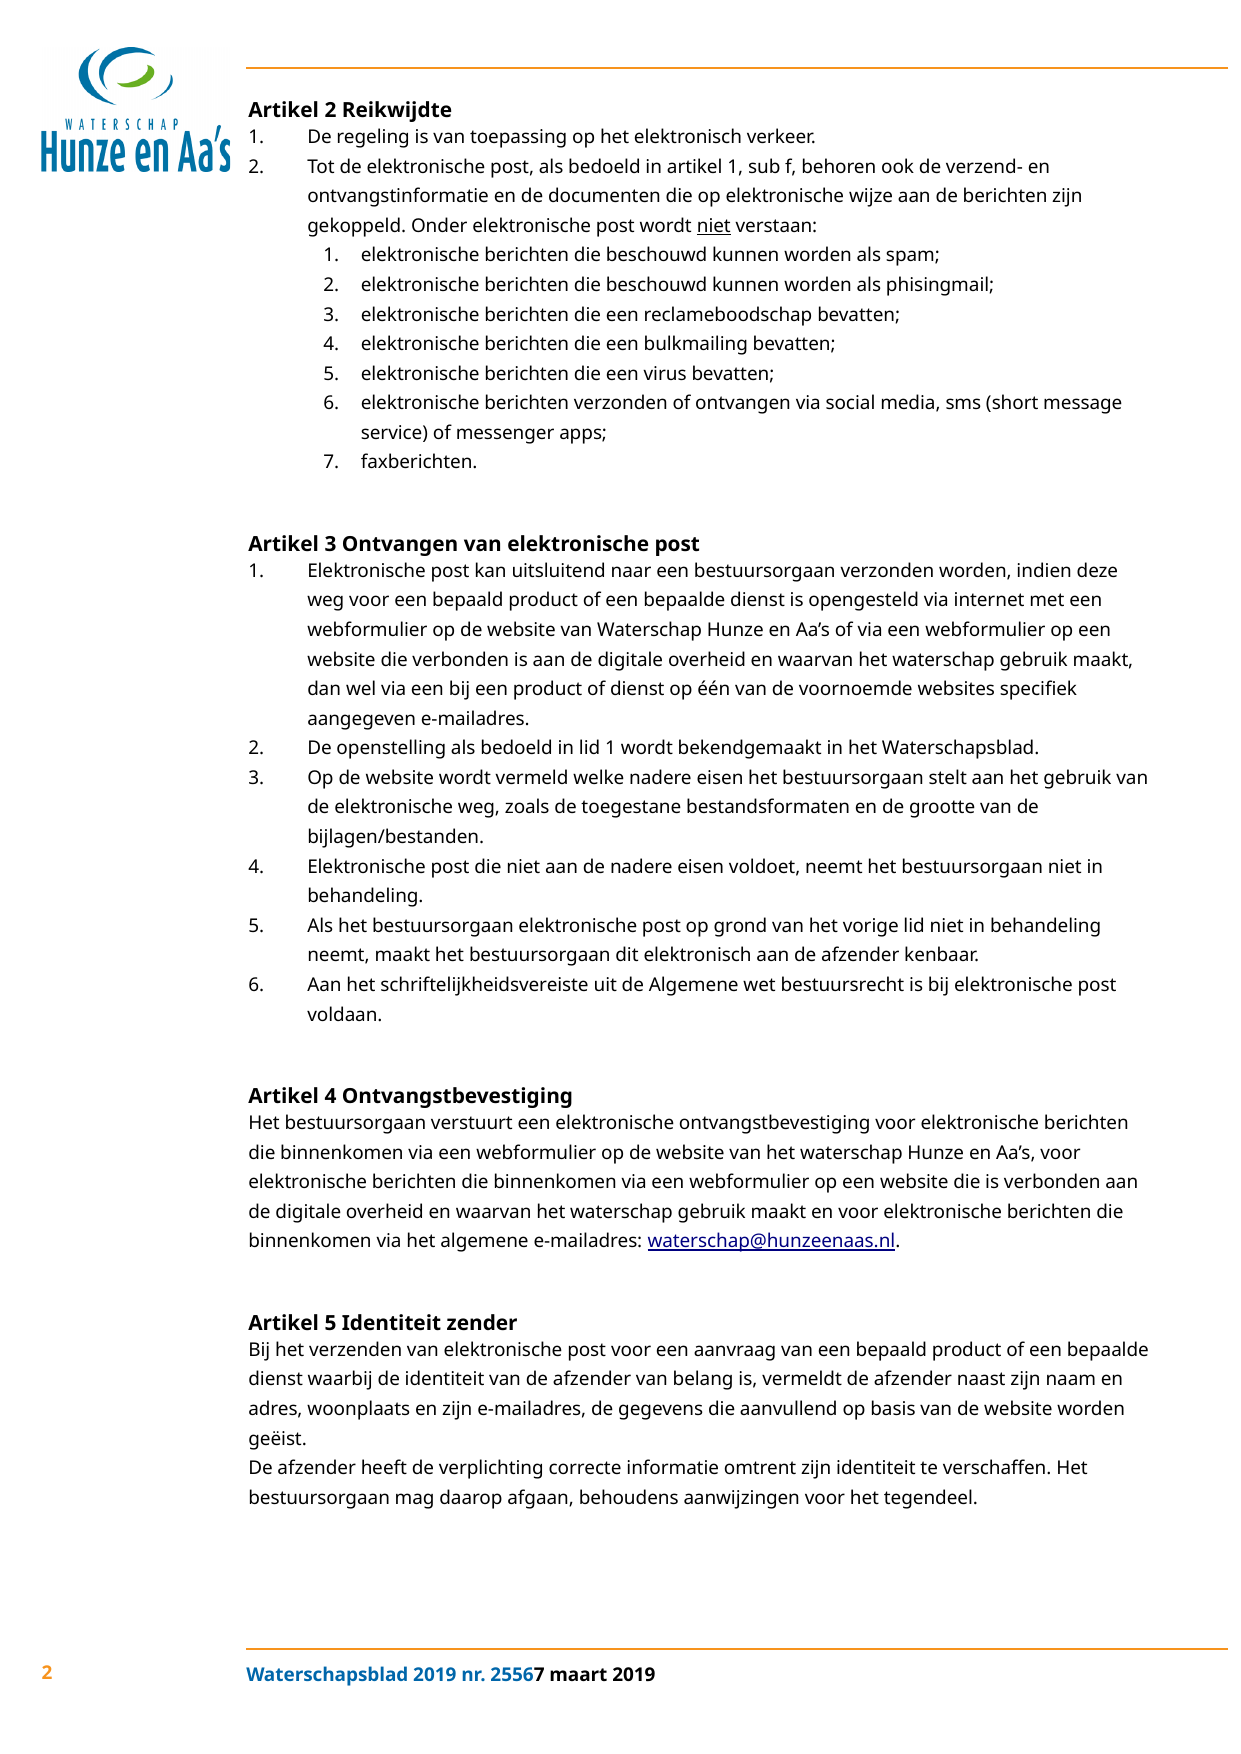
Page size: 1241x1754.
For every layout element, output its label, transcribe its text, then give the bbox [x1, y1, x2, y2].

text Artikel 5 Identiteit zender [248, 1308, 1152, 1336]
list elektronische berichten die een bulkmailing bevatten; [323, 330, 1152, 356]
list elektronische berichten verzonden of ontvangen via social media, sms (short message service) of messenger apps; [323, 389, 1152, 445]
list Elektronische post die niet aan de nadere eisen voldoet, neemt het bestuursorgaan niet in behandeling. [248, 853, 1152, 908]
text Artikel 4 Ontvangstbevestiging [248, 1081, 1152, 1109]
list elektronische berichten die een virus bevatten; [323, 360, 1152, 386]
list elektronische berichten die beschouwd kunnen worden als phisingmail; [323, 271, 1152, 297]
list Elektronische post kan uitsluitend naar een bestuursorgaan verzonden worden, indien deze weg voor een bepaald product of een bepaalde dienst is opengesteld via internet met een webformulier op de website van Waterschap Hunze en Aa’s of via een webformulier op een website die verbonden is aan de digitale overheid en waarvan het waterschap gebruik maakt, dan wel via een bij een product of dienst op één van de voornoemde websites specifiek aangegeven e-mailadres. [248, 557, 1152, 731]
list faxberichten. [323, 449, 1152, 474]
list Op de website wordt vermeld welke nadere eisen het bestuursorgaan stelt aan het gebruik van de elektronische weg, zoals de toegestane bestandsformaten en de grootte van de bijlagen/bestanden. [248, 764, 1152, 849]
list Tot de elektronische post, als bedoeld in artikel 1, sub f, behoren ook de verzend- en ontvangstinformatie en de documenten die op elektronische wijze aan de berichten zijn gekoppeld. Onder elektronische post wordt niet verstaan: [248, 153, 1152, 238]
list elektronische berichten die beschouwd kunnen worden als spam; [323, 242, 1152, 267]
picture [226, 145, 231, 156]
picture [183, 163, 191, 172]
text Artikel 3 Ontvangen van elektronische post [248, 529, 1152, 557]
picture [41, 47, 231, 172]
text Artikel 2 Reikwijdte [248, 95, 1152, 123]
list De openstelling als bedoeld in lid 1 wordt bekendgemaakt in het Waterschapsblad. [248, 734, 1152, 760]
list De regeling is van toepassing op het elektronisch verkeer. [248, 123, 1152, 149]
list elektronische berichten die een reclameboodschap bevatten; [323, 301, 1152, 326]
text De afzender heeft de verplichting correcte informatie omtrent zijn identiteit te verschaffen. Het bestuursorgaan mag daarop afgaan, behoudens aanwijzingen voor het tegendeel. [248, 1454, 1152, 1510]
list Als het bestuursorgaan elektronische post op grond van het vorige lid niet in behandeling neemt, maakt het bestuursorgaan dit elektronisch aan de afzender kenbaar. [248, 912, 1152, 967]
list Aan het schriftelijkheidsvereiste uit de Algemene wet bestuursrecht is bij elektronische post voldaan. [248, 971, 1152, 1027]
text Bij het verzenden van elektronische post voor een aanvraag van een bepaald product of een bepaalde dienst waarbij de identiteit van de afzender van belang is, vermeldt de afzender naast zijn naam en adres, woonplaats en zijn e-mailadres, de gegevens die aanvullend op basis van de website worden geëist. [248, 1336, 1152, 1451]
text Het bestuursorgaan verstuurt een elektronische ontvangstbevestiging voor elektronische berichten die binnenkomen via een webformulier op de website van het waterschap Hunze en Aa’s, voor elektronische berichten die binnenkomen via een webformulier op een website die is verbonden aan de digitale overheid en waarvan het waterschap gebruik maakt en voor elektronische berichten die binnenkomen via het algemene e-mailadres: waterschap@hunzeenaas.nl. [248, 1109, 1152, 1253]
picture [47, 154, 51, 172]
